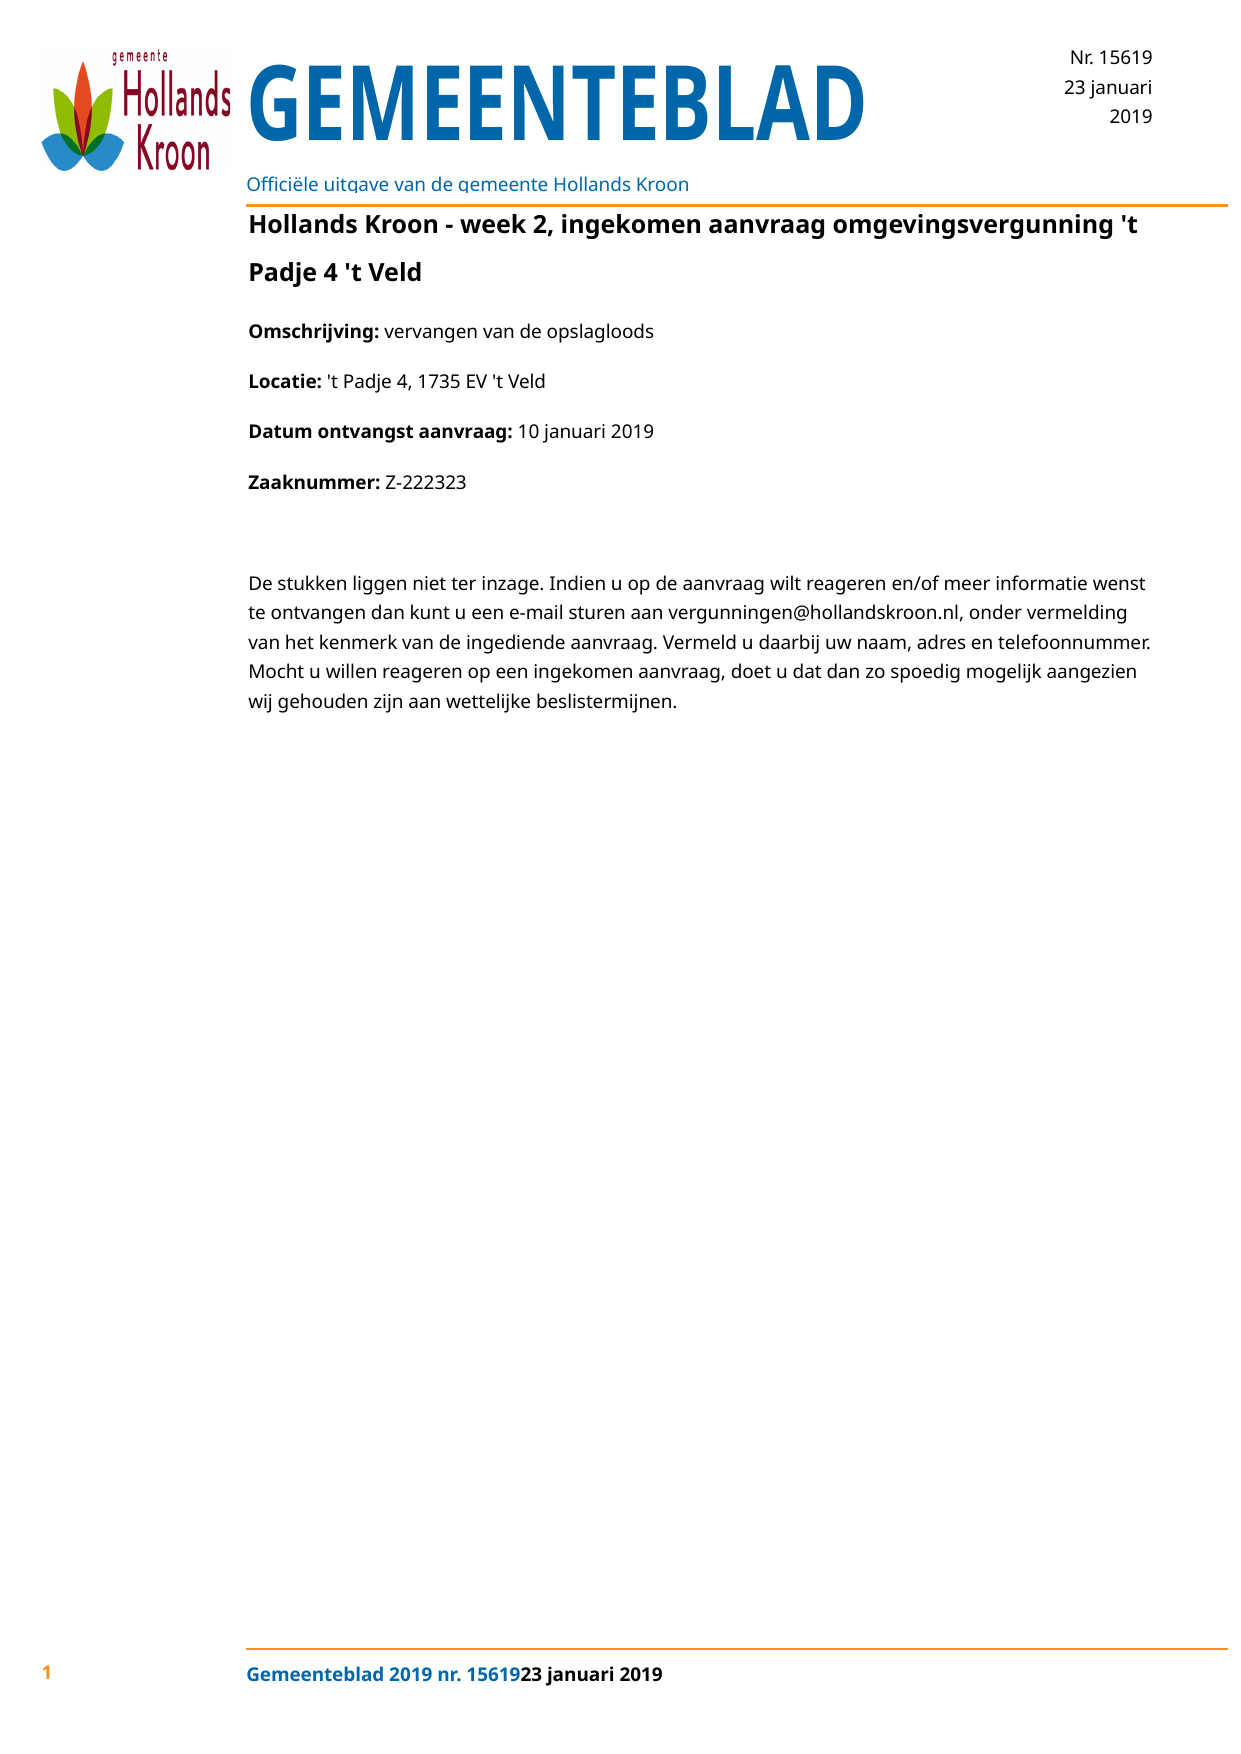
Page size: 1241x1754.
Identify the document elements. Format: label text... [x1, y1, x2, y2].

text Hollands Kroon - week 2, ingekomen aanvraag omgevingsvergunning 't Padje 4 't Veld [248, 207, 1152, 288]
picture [41, 47, 231, 172]
text Locatie: 't Padje 4, 1735 EV 't Veld [248, 368, 1152, 394]
text Datum ontvangst aanvraag: 10 januari 2019 [248, 419, 1152, 444]
text Omschrijving: vervangen van de opslagloods [248, 318, 1152, 344]
text Zaaknummer: Z-222323 [248, 469, 1152, 495]
text De stukken liggen niet ter inzage. Indien u op de aanvraag wilt reageren en/of meer informatie wenst te ontvangen dan kunt u een e-mail sturen aan vergunningen@hollandskroon.nl, onder vermelding van het kenmerk van de ingediende aanvraag. Vermeld u daarbij uw naam, adres en telefoonnummer. Mocht u willen reageren op een ingekomen aanvraag, doet u dat dan zo spoedig mogelijk aangezien wij gehouden zijn aan wettelijke beslistermijnen. [248, 570, 1152, 714]
